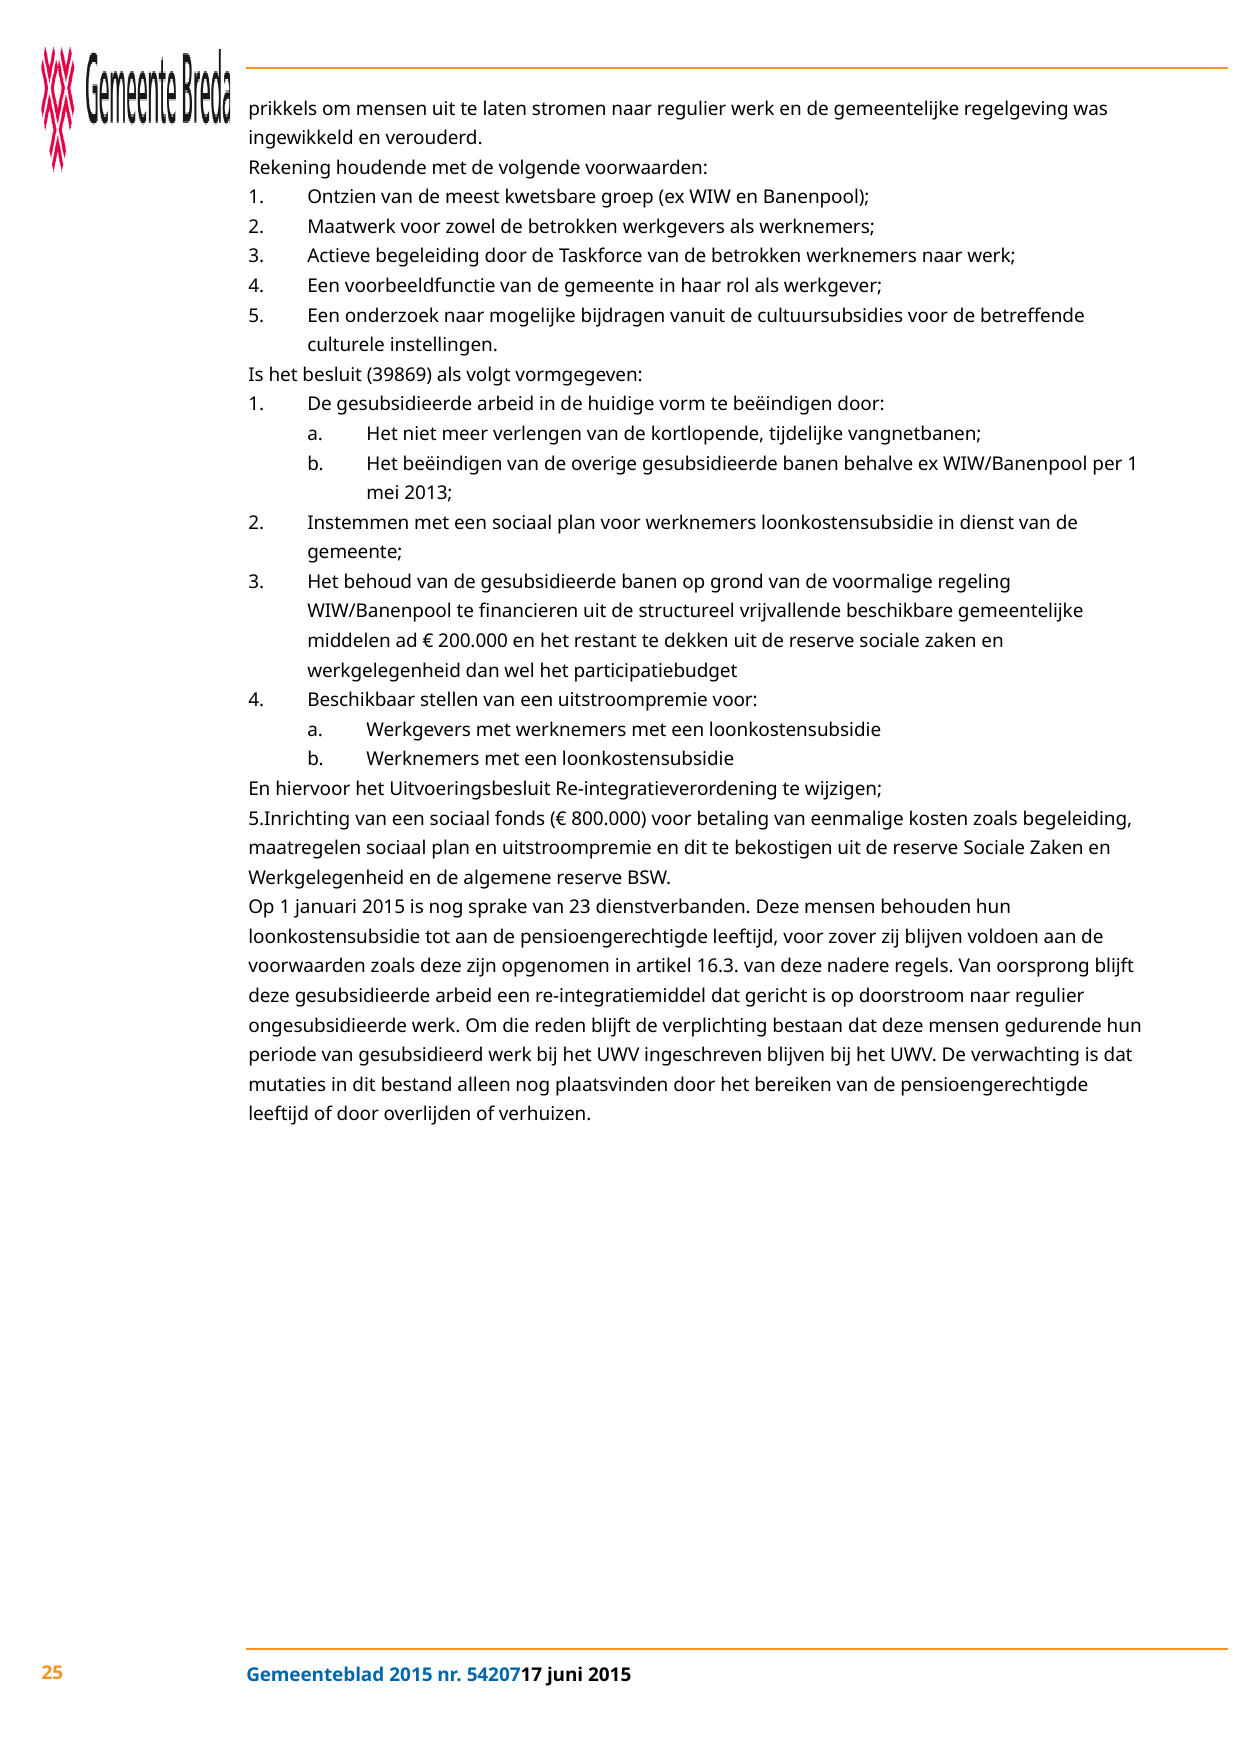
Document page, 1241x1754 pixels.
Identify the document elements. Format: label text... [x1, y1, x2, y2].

list Beschikbaar stellen van een uitstroompremie voor: [248, 686, 1152, 712]
list Het niet meer verlengen van de kortlopende, tijdelijke vangnetbanen; [307, 420, 1152, 446]
list Het behoud van de gesubsidieerde banen op grond van de voormalige regeling WIW/Banenpool te financieren uit de structureel vrijvallende beschikbare gemeentelijke middelen ad € 200.000 en het restant te dekken uit de reserve sociale zaken en werkgelegenheid dan wel het participatiebudget [248, 568, 1152, 683]
list Het beëindigen van de overige gesubsidieerde banen behalve ex WIW/Banenpool per 1 mei 2013; [307, 450, 1152, 505]
picture [41, 47, 231, 172]
list Werknemers met een loonkostensubsidie [307, 746, 1152, 771]
text Is het besluit (39869) als volgt vormgegeven: [248, 361, 1152, 387]
text Rekening houdende met de volgende voorwaarden: [248, 154, 1152, 180]
text Op 1 januari 2015 is nog sprake van 23 dienstverbanden. Deze mensen behouden hun loonkostensubsidie tot aan de pensioengerechtigde leeftijd, voor zover zij blijven voldoen aan de voorwaarden zoals deze zijn opgenomen in artikel 16.3. van deze nadere regels. Van oorsprong blijft deze gesubsidieerde arbeid een re-integratiemiddel dat gericht is op doorstroom naar regulier ongesubsidieerde werk. Om die reden blijft de verplichting bestaan dat deze mensen gedurende hun periode van gesubsidieerd werk bij het UWV ingeschreven blijven bij het UWV. De verwachting is dat mutaties in dit bestand alleen nog plaatsvinden door het bereiken van de pensioengerechtigde leeftijd of door overlijden of verhuizen. [248, 893, 1152, 1126]
text prikkels om mensen uit te laten stromen naar regulier werk en de gemeentelijke regelgeving was ingewikkeld en verouderd. [248, 95, 1152, 150]
list De gesubsidieerde arbeid in de huidige vorm te beëindigen door: [248, 391, 1152, 416]
list Een voorbeeldfunctie van de gemeente in haar rol als werkgever; [248, 272, 1152, 298]
list Instemmen met een sociaal plan voor werknemers loonkostensubsidie in dienst van de gemeente; [248, 509, 1152, 564]
list Werkgevers met werknemers met een loonkostensubsidie [307, 716, 1152, 742]
list Maatwerk voor zowel de betrokken werkgevers als werknemers; [248, 213, 1152, 239]
list Een onderzoek naar mogelijke bijdragen vanuit de cultuursubsidies voor de betreffende culturele instellingen. [248, 302, 1152, 357]
list Actieve begeleiding door de Taskforce van de betrokken werknemers naar werk; [248, 243, 1152, 268]
list Ontzien van de meest kwetsbare groep (ex WIW en Banenpool); [248, 183, 1152, 209]
text 5.Inrichting van een sociaal fonds (€ 800.000) voor betaling van eenmalige kosten zoals begeleiding, maatregelen sociaal plan en uitstroompremie en dit te bekostigen uit de reserve Sociale Zaken en Werkgelegenheid en de algemene reserve BSW. [248, 805, 1152, 890]
text En hiervoor het Uitvoeringsbesluit Re-integratieverordening te wijzigen; [248, 775, 1152, 801]
